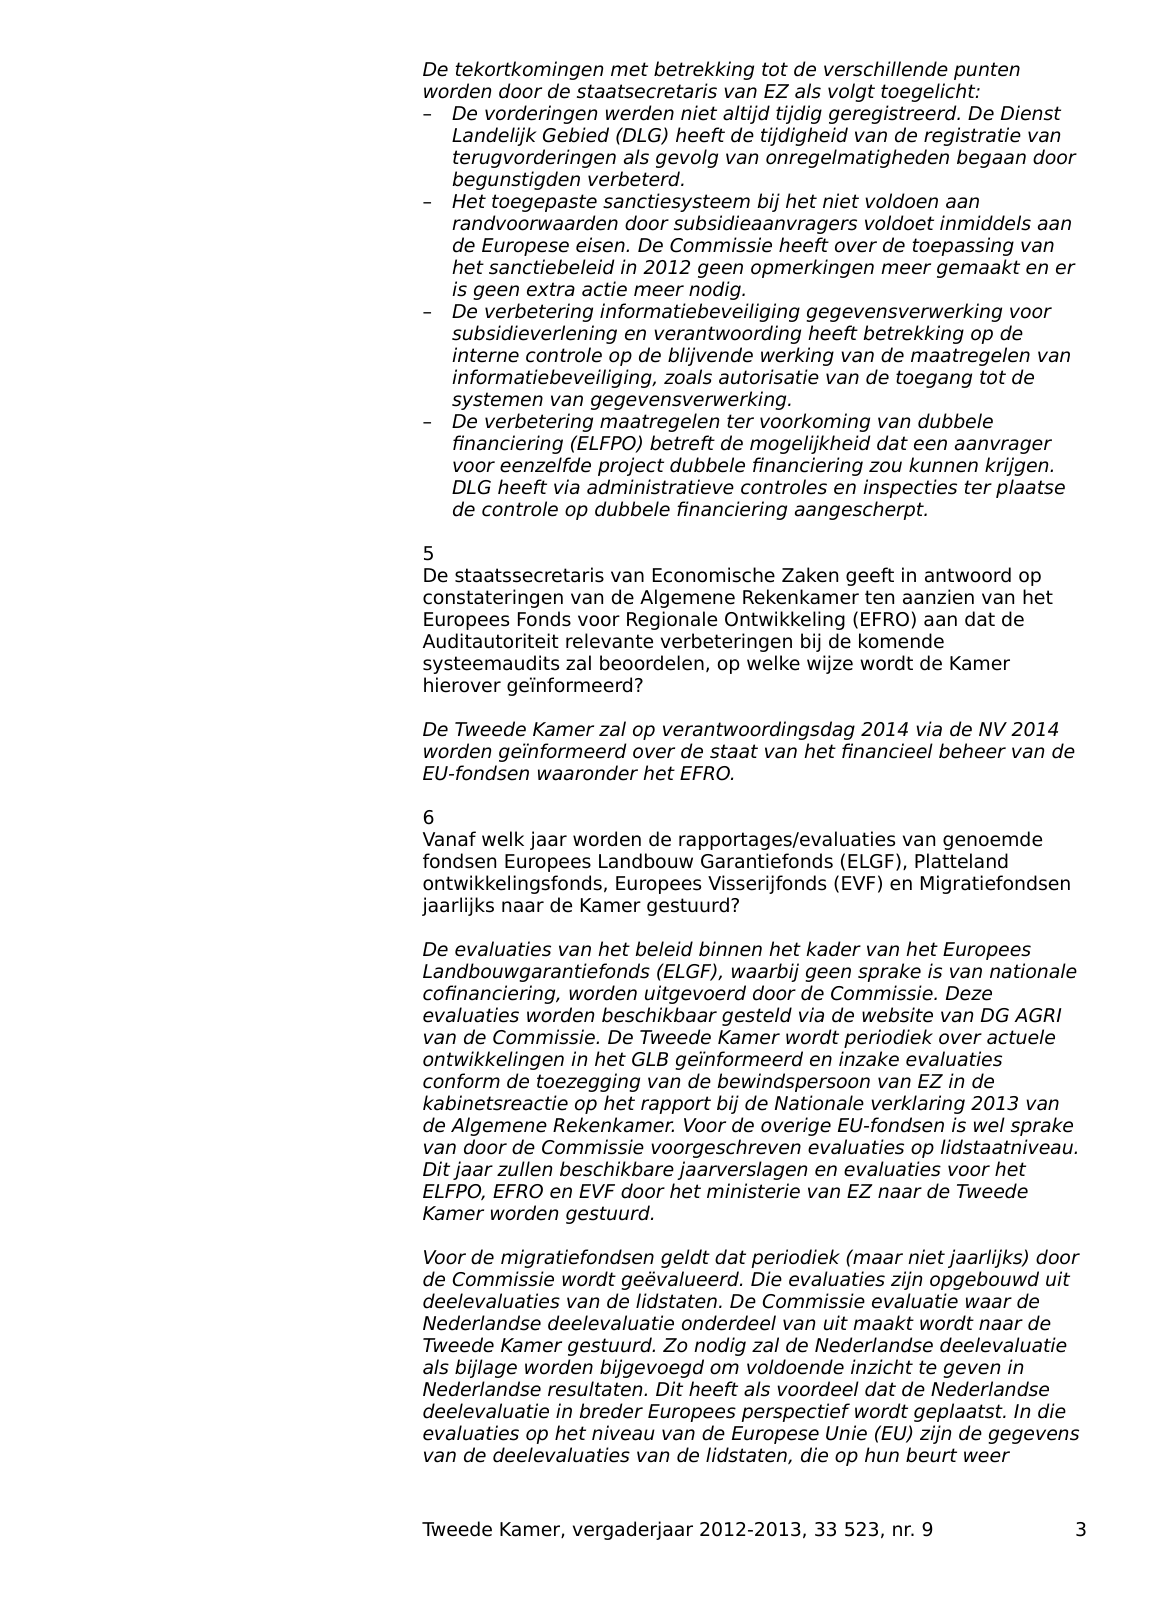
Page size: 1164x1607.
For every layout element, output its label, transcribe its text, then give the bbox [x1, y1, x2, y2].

text 6 [422, 807, 1087, 829]
text – De vorderingen werden niet altijd tijdig geregistreerd. De Dienst Landelijk Gebied (DLG) heeft de tijdigheid van de registratie van terugvorderingen als gevolg van onregelmatigheden begaan door begunstigden verbeterd. [422, 103, 1087, 191]
text 5 [422, 543, 1087, 565]
text – De verbetering informatiebeveiliging gegevensverwerking voor subsidieverlening en verantwoording heeft betrekking op de interne controle op de blijvende werking van de maatregelen van informatiebeveiliging, zoals autorisatie van de toegang tot de systemen van gegevensverwerking. [422, 301, 1087, 411]
text De Tweede Kamer zal op verantwoordingsdag 2014 via de NV 2014 worden geïnformeerd over de staat van het financieel beheer van de EU-fondsen waaronder het EFRO. [422, 719, 1087, 785]
text De tekortkomingen met betrekking tot de verschillende punten worden door de staatsecretaris van EZ als volgt toegelicht: [422, 59, 1087, 103]
text De evaluaties van het beleid binnen het kader van het Europees Landbouwgarantiefonds (ELGF), waarbij geen sprake is van nationale cofinanciering, worden uitgevoerd door de Commissie. Deze evaluaties worden beschikbaar gesteld via de website van DG AGRI van de Commissie. De Tweede Kamer wordt periodiek over actuele ontwikkelingen in het GLB geïnformeerd en inzake evaluaties conform de toezegging van de bewindspersoon van EZ in de kabinetsreactie op het rapport bij de Nationale verklaring 2013 van de Algemene Rekenkamer. Voor de overige EU-fondsen is wel sprake van door de Commissie voorgeschreven evaluaties op lidstaatniveau. Dit jaar zullen beschikbare jaarverslagen en evaluaties voor het ELFPO, EFRO en EVF door het ministerie van EZ naar de Tweede Kamer worden gestuurd. [422, 939, 1087, 1225]
text Voor de migratiefondsen geldt dat periodiek (maar niet jaarlijks) door de Commissie wordt geëvalueerd. Die evaluaties zijn opgebouwd uit deelevaluaties van de lidstaten. De Commissie evaluatie waar de Nederlandse deelevaluatie onderdeel van uit maakt wordt naar de Tweede Kamer gestuurd. Zo nodig zal de Nederlandse deelevaluatie als bijlage worden bijgevoegd om voldoende inzicht te geven in Nederlandse resultaten. Dit heeft als voordeel dat de Nederlandse deelevaluatie in breder Europees perspectief wordt geplaatst. In die evaluaties op het niveau van de Europese Unie (EU) zijn de gegevens van de deelevaluaties van de lidstaten, die op hun beurt weer [422, 1247, 1087, 1467]
text – De verbetering maatregelen ter voorkoming van dubbele financiering (ELFPO) betreft de mogelijkheid dat een aanvrager voor eenzelfde project dubbele financiering zou kunnen krijgen. DLG heeft via administratieve controles en inspecties ter plaatse de controle op dubbele financiering aangescherpt. [422, 411, 1087, 521]
text – Het toegepaste sanctiesysteem bij het niet voldoen aan randvoorwaarden door subsidieaanvragers voldoet inmiddels aan de Europese eisen. De Commissie heeft over de toepassing van het sanctiebeleid in 2012 geen opmerkingen meer gemaakt en er is geen extra actie meer nodig. [422, 191, 1087, 301]
text Vanaf welk jaar worden de rapportages/evaluaties van genoemde fondsen Europees Landbouw Garantiefonds (ELGF), Platteland ontwikkelingsfonds, Europees Visserijfonds (EVF) en Migratiefondsen jaarlijks naar de Kamer gestuurd? [422, 829, 1087, 917]
text De staatssecretaris van Economische Zaken geeft in antwoord op constateringen van de Algemene Rekenkamer ten aanzien van het Europees Fonds voor Regionale Ontwikkeling (EFRO) aan dat de Auditautoriteit relevante verbeteringen bij de komende systeemaudits zal beoordelen, op welke wijze wordt de Kamer hierover geïnformeerd? [422, 565, 1087, 697]
